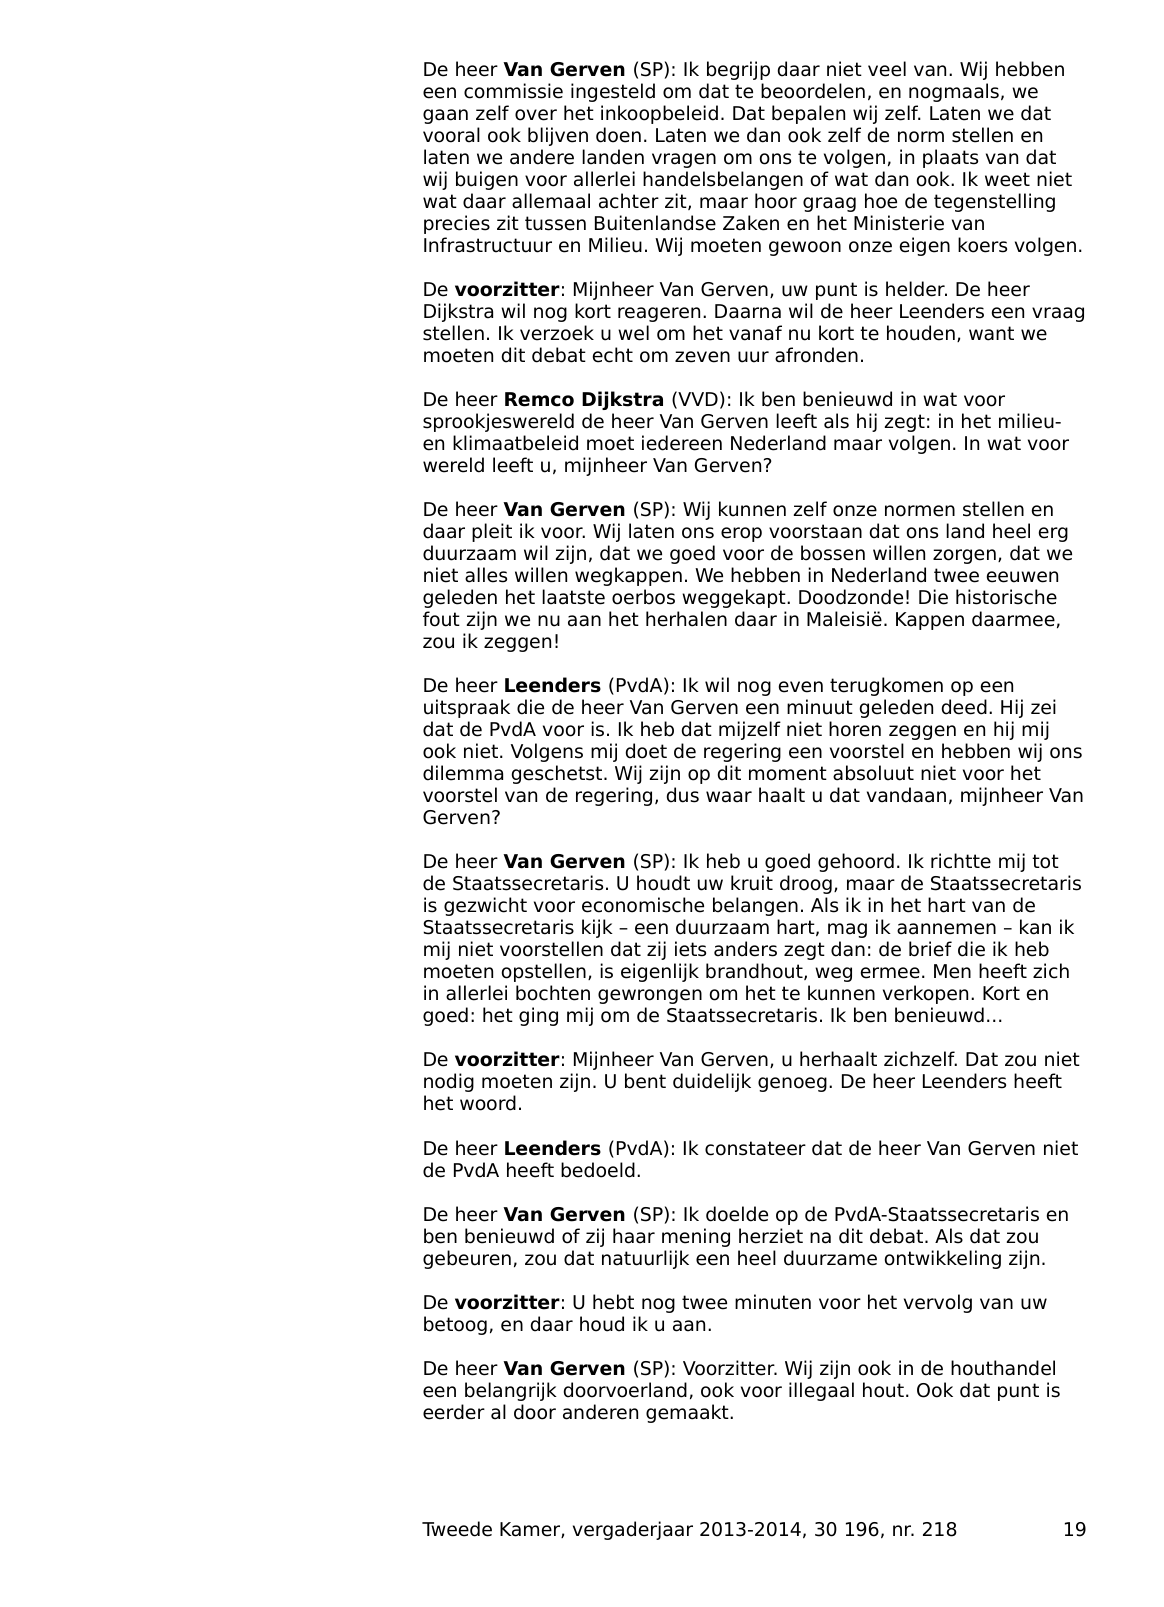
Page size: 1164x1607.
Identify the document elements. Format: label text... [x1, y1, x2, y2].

text De heer Van Gerven (SP): Ik heb u goed gehoord. Ik richtte mij tot de Staatssecretaris. U houdt uw kruit droog, maar de Staatssecretaris is gezwicht voor economische belangen. Als ik in het hart van de Staatssecretaris kijk – een duurzaam hart, mag ik aannemen – kan ik mij niet voorstellen dat zij iets anders zegt dan: de brief die ik heb moeten opstellen, is eigenlijk brandhout, weg ermee. Men heeft zich in allerlei bochten gewrongen om het te kunnen verkopen. Kort en goed: het ging mij om de Staatssecretaris. Ik ben benieuwd... [422, 851, 1087, 1027]
text De heer Remco Dijkstra (VVD): Ik ben benieuwd in wat voor sprookjeswereld de heer Van Gerven leeft als hij zegt: in het milieu- en klimaatbeleid moet iedereen Nederland maar volgen. In wat voor wereld leeft u, mijnheer Van Gerven? [422, 389, 1087, 477]
text De heer Van Gerven (SP): Voorzitter. Wij zijn ook in de houthandel een belangrijk doorvoerland, ook voor illegaal hout. Ook dat punt is eerder al door anderen gemaakt. [422, 1358, 1087, 1424]
text De heer Van Gerven (SP): Ik doelde op de PvdA-Staatssecretaris en ben benieuwd of zij haar mening herziet na dit debat. Als dat zou gebeuren, zou dat natuurlijk een heel duurzame ontwikkeling zijn. [422, 1204, 1087, 1269]
text De voorzitter: Mijnheer Van Gerven, u herhaalt zichzelf. Dat zou niet nodig moeten zijn. U bent duidelijk genoeg. De heer Leenders heeft het woord. [422, 1049, 1087, 1115]
text De heer Van Gerven (SP): Ik begrijp daar niet veel van. Wij hebben een commissie ingesteld om dat te beoordelen, en nogmaals, we gaan zelf over het inkoopbeleid. Dat bepalen wij zelf. Laten we dat vooral ook blijven doen. Laten we dan ook zelf de norm stellen en laten we andere landen vragen om ons te volgen, in plaats van dat wij buigen voor allerlei handelsbelangen of wat dan ook. Ik weet niet wat daar allemaal achter zit, maar hoor graag hoe de tegenstelling precies zit tussen Buitenlandse Zaken en het Ministerie van Infrastructuur en Milieu. Wij moeten gewoon onze eigen koers volgen. [422, 59, 1087, 257]
text De heer Leenders (PvdA): Ik wil nog even terugkomen op een uitspraak die de heer Van Gerven een minuut geleden deed. Hij zei dat de PvdA voor is. Ik heb dat mijzelf niet horen zeggen en hij mij ook niet. Volgens mij doet de regering een voorstel en hebben wij ons dilemma geschetst. Wij zijn op dit moment absoluut niet voor het voorstel van de regering, dus waar haalt u dat vandaan, mijnheer Van Gerven? [422, 675, 1087, 829]
text De voorzitter: Mijnheer Van Gerven, uw punt is helder. De heer Dijkstra wil nog kort reageren. Daarna wil de heer Leenders een vraag stellen. Ik verzoek u wel om het vanaf nu kort te houden, want we moeten dit debat echt om zeven uur afronden. [422, 279, 1087, 367]
text De voorzitter: U hebt nog twee minuten voor het vervolg van uw betoog, en daar houd ik u aan. [422, 1292, 1087, 1336]
text De heer Leenders (PvdA): Ik constateer dat de heer Van Gerven niet de PvdA heeft bedoeld. [422, 1137, 1087, 1181]
text De heer Van Gerven (SP): Wij kunnen zelf onze normen stellen en daar pleit ik voor. Wij laten ons erop voorstaan dat ons land heel erg duurzaam wil zijn, dat we goed voor de bossen willen zorgen, dat we niet alles willen wegkappen. We hebben in Nederland twee eeuwen geleden het laatste oerbos weggekapt. Doodzonde! Die historische fout zijn we nu aan het herhalen daar in Maleisië. Kappen daarmee, zou ik zeggen! [422, 499, 1087, 653]
